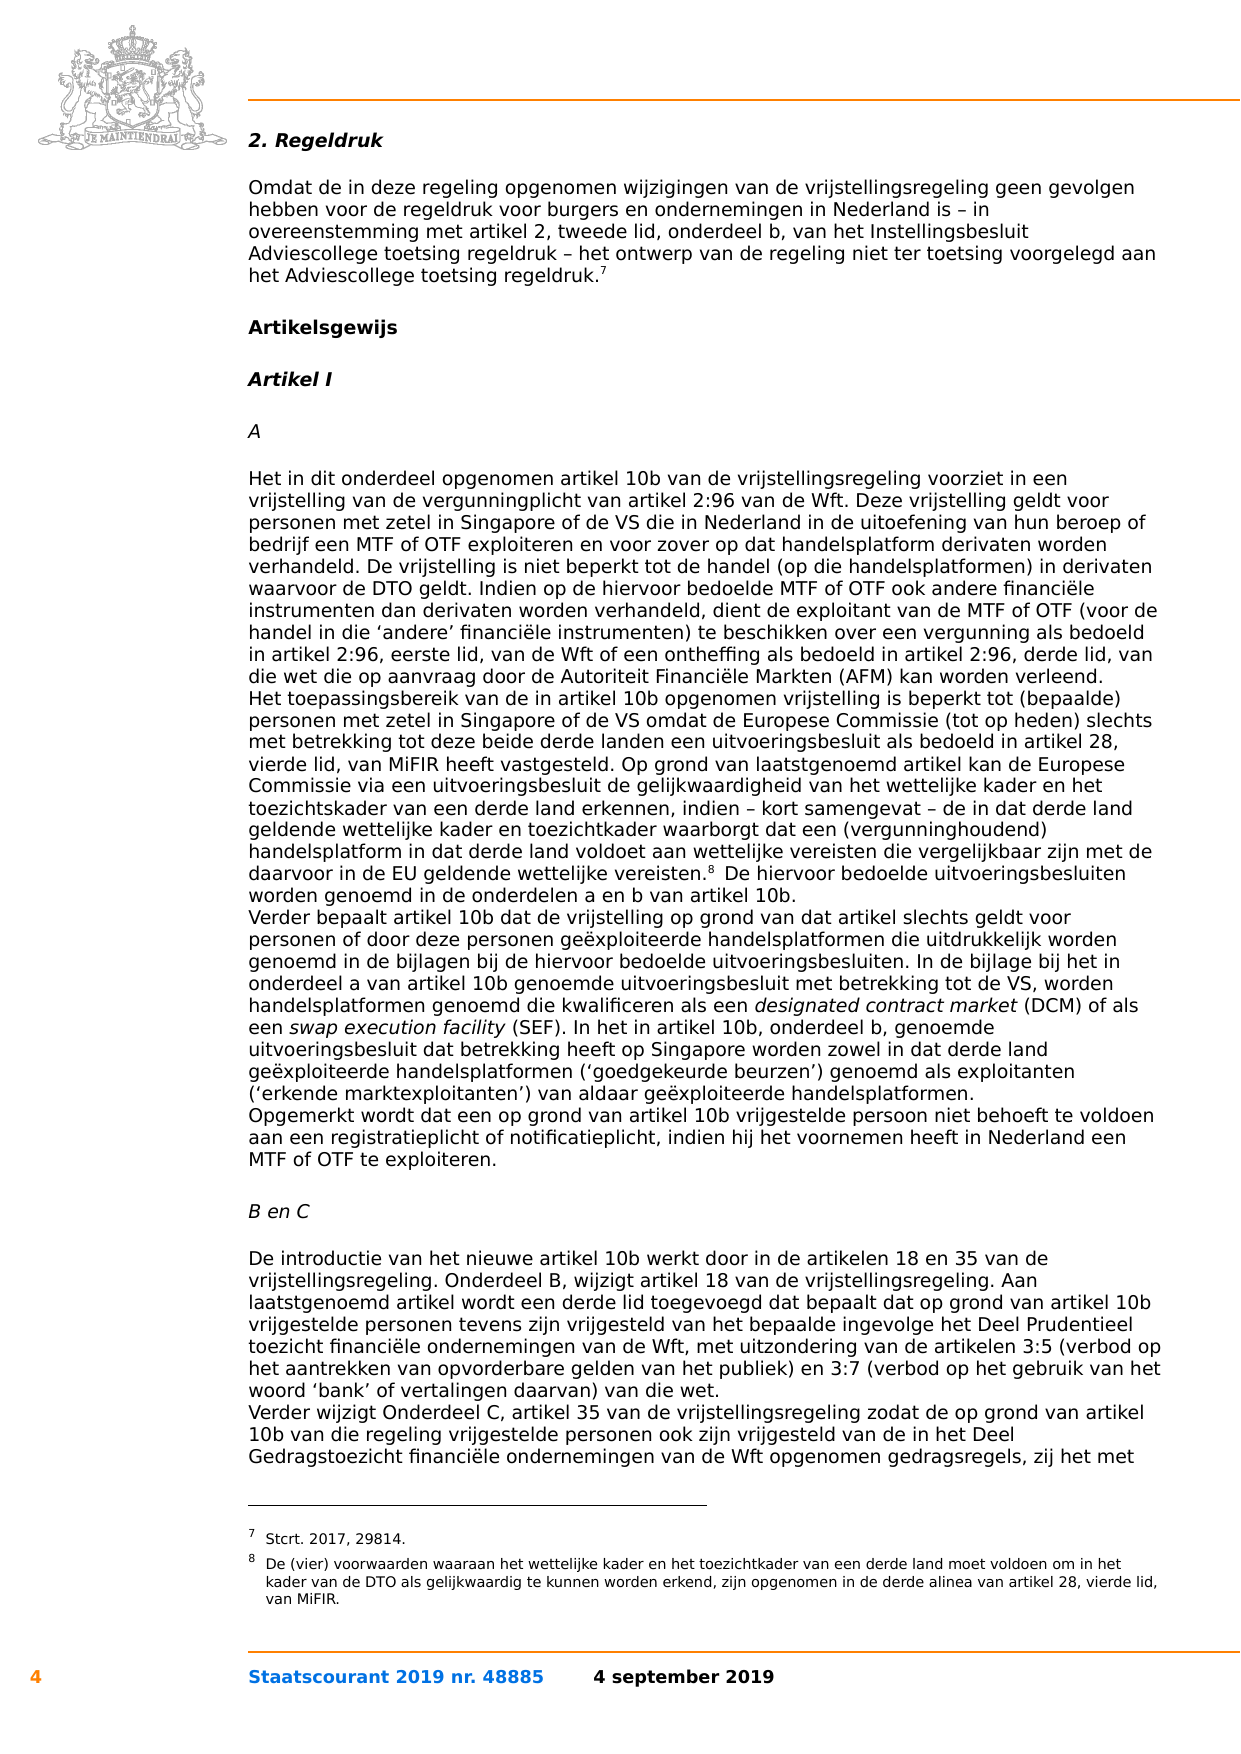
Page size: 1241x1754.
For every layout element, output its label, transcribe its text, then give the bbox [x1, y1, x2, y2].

picture [38, 25, 227, 150]
text Het toepassingsbereik van de in artikel 10b opgenomen vrijstelling is beperkt tot (bepaalde) personen met zetel in Singapore of de VS omdat de Europese Commissie (tot op heden) slechts met betrekking tot deze beide derde landen een uitvoeringsbesluit als bedoeld in artikel 28, vierde lid, van MiFIR heeft vastgesteld. Op grond van laatstgenoemd artikel kan de Europese Commissie via een uitvoeringsbesluit de gelijkwaardigheid van het wettelijke kader en het toezichtskader van een derde land erkennen, indien – kort samengevat – de in dat derde land geldende wettelijke kader en toezichtkader waarborgt dat een (vergunninghoudend) handelsplatform in dat derde land voldoet aan wettelijke vereisten die vergelijkbaar zijn met de daarvoor in de EU geldende wettelijke vereisten. De hiervoor bedoelde uitvoeringsbesluiten worden genoemd in de onderdelen a en b van artikel 10b. [248, 687, 1163, 907]
text Verder wijzigt Onderdeel C, artikel 35 van de vrijstellingsregeling zodat de op grond van artikel 10b van die regeling vrijgestelde personen ook zijn vrijgesteld van de in het Deel Gedragstoezicht financiële ondernemingen van de Wft opgenomen gedragsregels, zij het met [248, 1402, 1163, 1468]
subtitle 2. Regeldruk [248, 130, 1163, 152]
subtitle Artikel I [248, 369, 1163, 391]
subtitle Artikelsgewijs [248, 317, 1163, 339]
text De (vier) voorwaarden waaraan het wettelijke kader en het toezichtkader van een derde land moet voldoen om in het kader van de DTO als gelijkwaardig te kunnen worden erkend, zijn opgenomen in de derde alinea van artikel 28, vierde lid, van MiFIR. [248, 1552, 1163, 1608]
subtitle B en C [248, 1201, 1163, 1223]
text De introductie van het nieuwe artikel 10b werkt door in de artikelen 18 en 35 van de vrijstellingsregeling. Onderdeel B, wijzigt artikel 18 van de vrijstellingsregeling. Aan laatstgenoemd artikel wordt een derde lid toegevoegd dat bepaalt dat op grond van artikel 10b vrijgestelde personen tevens zijn vrijgesteld van het bepaalde ingevolge het Deel Prudentieel toezicht financiële ondernemingen van de Wft, met uitzondering van de artikelen 3:5 (verbod op het aantrekken van opvorderbare gelden van het publiek) en 3:7 (verbod op het gebruik van het woord ‘bank’ of vertalingen daarvan) van die wet. [248, 1248, 1163, 1402]
text Verder bepaalt artikel 10b dat de vrijstelling op grond van dat artikel slechts geldt voor personen of door deze personen geëxploiteerde handelsplatformen die uitdrukkelijk worden genoemd in de bijlagen bij de hiervoor bedoelde uitvoeringsbesluiten. In de bijlage bij het in onderdeel a van artikel 10b genoemde uitvoeringsbesluit met betrekking tot de VS, worden handelsplatformen genoemd die kwalificeren als een designated contract market (DCM) of als een swap execution facility (SEF). In het in artikel 10b, onderdeel b, genoemde uitvoeringsbesluit dat betrekking heeft op Singapore worden zowel in dat derde land geëxploiteerde handelsplatformen (‘goedgekeurde beurzen’) genoemd als exploitanten (‘erkende marktexploitanten’) van aldaar geëxploiteerde handelsplatformen. [248, 907, 1163, 1105]
text Opgemerkt wordt dat een op grond van artikel 10b vrijgestelde persoon niet behoeft te voldoen aan een registratieplicht of notificatieplicht, indien hij het voornemen heeft in Nederland een MTF of OTF te exploiteren. [248, 1105, 1163, 1171]
text Het in dit onderdeel opgenomen artikel 10b van de vrijstellingsregeling voorziet in een vrijstelling van de vergunningplicht van artikel 2:96 van de Wft. Deze vrijstelling geldt voor personen met zetel in Singapore of de VS die in Nederland in de uitoefening van hun beroep of bedrijf een MTF of OTF exploiteren en voor zover op dat handelsplatform derivaten worden verhandeld. De vrijstelling is niet beperkt tot de handel (op die handelsplatformen) in derivaten waarvoor de DTO geldt. Indien op de hiervoor bedoelde MTF of OTF ook andere financiële instrumenten dan derivaten worden verhandeld, dient de exploitant van de MTF of OTF (voor de handel in die ‘andere’ financiële instrumenten) te beschikken over een vergunning als bedoeld in artikel 2:96, eerste lid, van de Wft of een ontheffing als bedoeld in artikel 2:96, derde lid, van die wet die op aanvraag door de Autoriteit Financiële Markten (AFM) kan worden verleend. [248, 468, 1163, 687]
text Omdat de in deze regeling opgenomen wijzigingen van de vrijstellingsregeling geen gevolgen hebben voor de regeldruk voor burgers en ondernemingen in Nederland is – in overeenstemming met artikel 2, tweede lid, onderdeel b, van het Instellingsbesluit Adviescollege toetsing regeldruk – het ontwerp van de regeling niet ter toetsing voorgelegd aan het Adviescollege toetsing regeldruk. [248, 177, 1163, 287]
text Stcrt. 2017, 29814. [248, 1527, 1163, 1549]
subtitle A [248, 421, 1163, 443]
